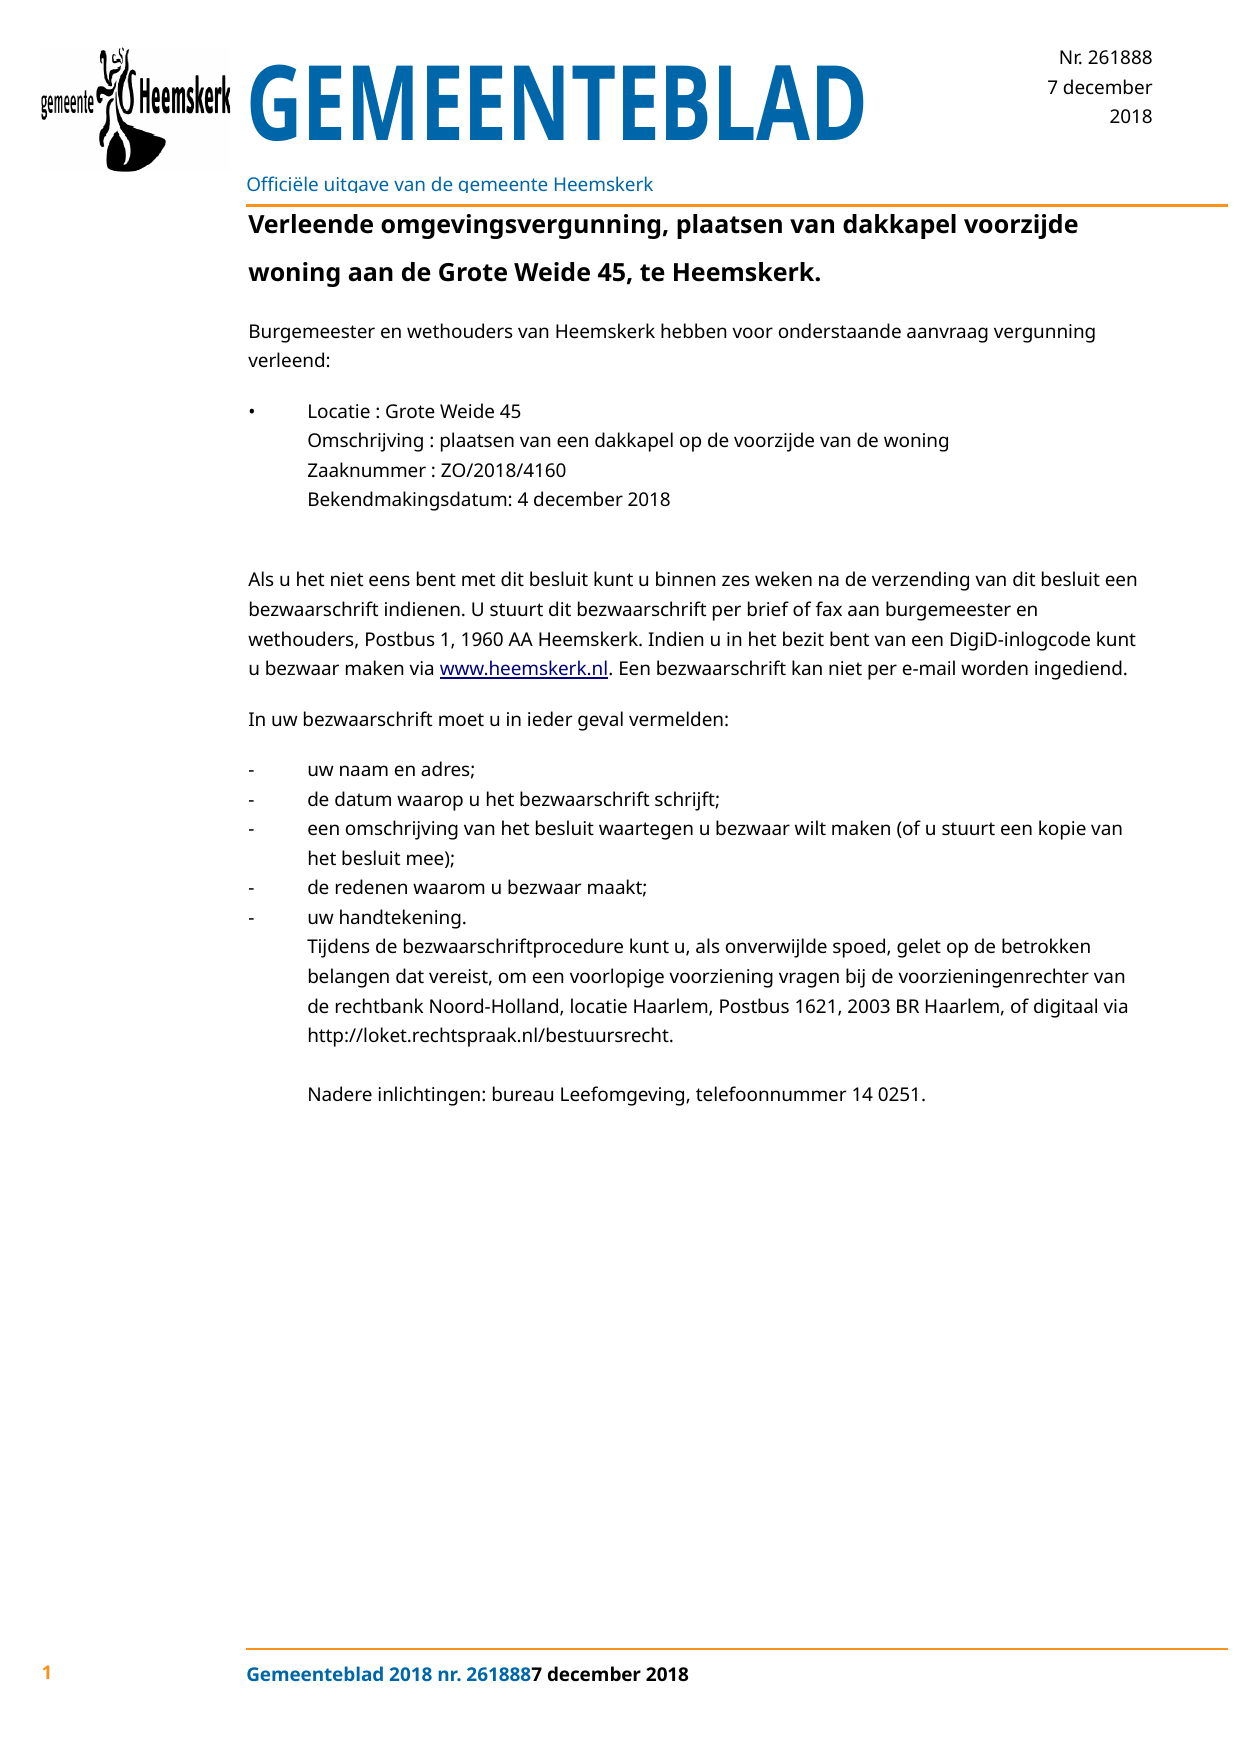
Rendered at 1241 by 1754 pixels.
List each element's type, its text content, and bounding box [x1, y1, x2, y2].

text Verleende omgevingsvergunning, plaatsen van dakkapel voorzijde woning aan de Grote Weide 45, te Heemskerk. [248, 207, 1152, 288]
list uw handtekening. [248, 904, 1152, 930]
list een omschrijving van het besluit waartegen u bezwaar wilt maken (of u stuurt een kopie van het besluit mee); [248, 815, 1152, 871]
list Nadere inlichtingen: bureau Leefomgeving, telefoonnummer 14 0251. [248, 1082, 1152, 1107]
list Bekendmakingsdatum: 4 december 2018 [248, 487, 1152, 512]
list Zaaknummer : ZO/2018/4160 [248, 457, 1152, 483]
list Omschrijving : plaatsen van een dakkapel op de voorzijde van de woning [248, 427, 1152, 453]
text In uw bezwaarschrift moet u in ieder geval vermelden: [248, 706, 1152, 732]
list de redenen waarom u bezwaar maakt; [248, 874, 1152, 900]
list uw naam en adres; [248, 756, 1152, 782]
list de datum waarop u het bezwaarschrift schrijft; [248, 786, 1152, 812]
picture [41, 47, 231, 172]
list Locatie : Grote Weide 45 [248, 398, 1152, 424]
text Als u het niet eens bent met dit besluit kunt u binnen zes weken na de verzending van dit besluit een bezwaarschrift indienen. U stuurt dit bezwaarschrift per brief of fax aan burgemeester en wethouders, Postbus 1, 1960 AA Heemskerk. Indien u in het bezit bent van een DigiD-inlogcode kunt u bezwaar maken via www.heemskerk.nl. Een bezwaarschrift kan niet per e-mail worden ingediend. [248, 567, 1152, 681]
list Tijdens de bezwaarschriftprocedure kunt u, als onverwijlde spoed, gelet op de betrokken belangen dat vereist, om een voorlopige voorziening vragen bij de voorzieningenrechter van de rechtbank Noord-Holland, locatie Haarlem, Postbus 1621, 2003 BR Haarlem, of digitaal via http://loket.rechtspraak.nl/bestuursrecht. [248, 934, 1152, 1048]
text Burgemeester en wethouders van Heemskerk hebben voor onderstaande aanvraag vergunning verleend: [248, 318, 1152, 373]
